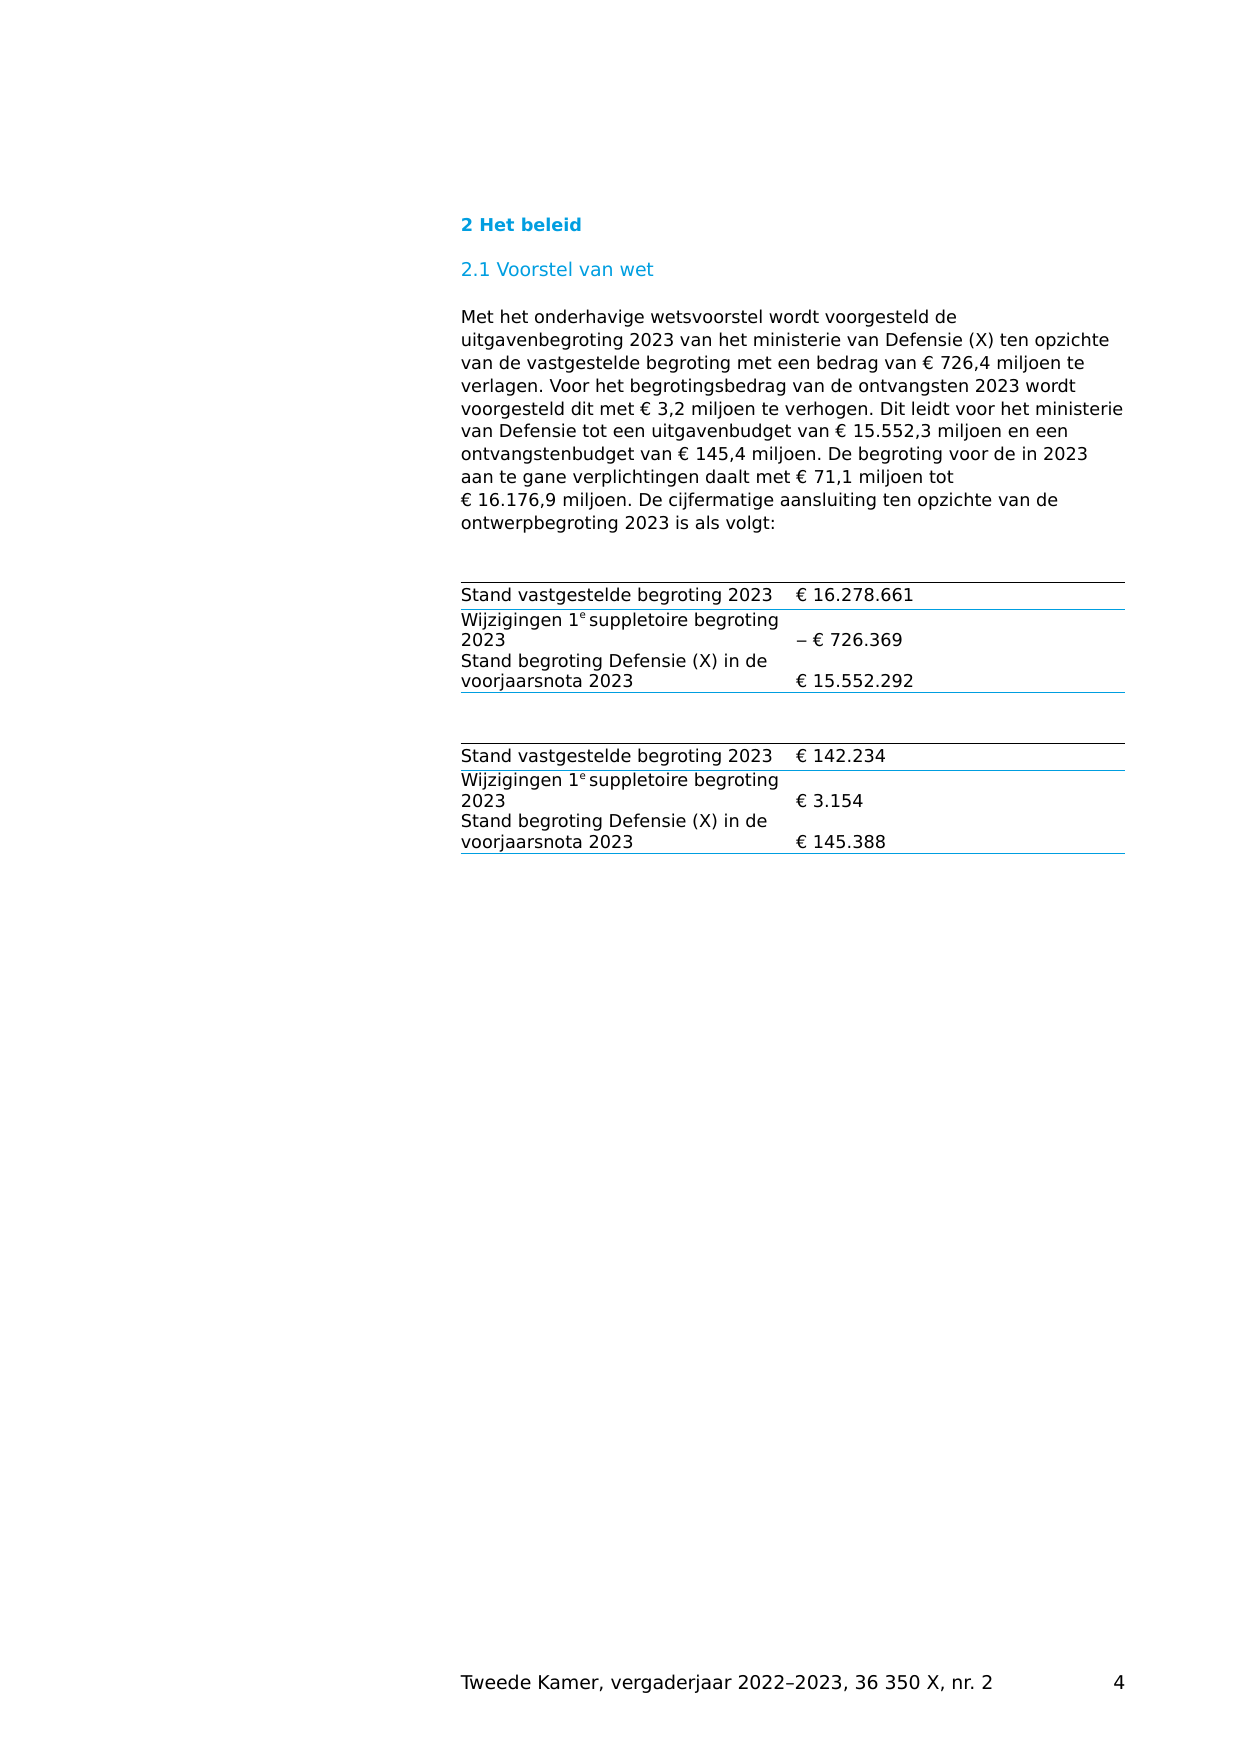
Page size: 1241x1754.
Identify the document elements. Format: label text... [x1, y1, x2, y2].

table_cell Stand vastgestelde begroting 2023 [461, 583, 793, 609]
table_cell € 16.278.661 [793, 583, 1125, 609]
title 2.1 Voorstel van wet [461, 259, 1125, 281]
table_cell ‒ € 726.369 [793, 610, 1125, 651]
table_cell Wijzigingen 1e suppletoire begroting 2023 [461, 771, 793, 811]
title 2 Het beleid [461, 213, 1125, 236]
table_cell € 145.388 [793, 811, 1125, 852]
table_cell Stand begroting Defensie (X) in de voorjaarsnota 2023 [461, 651, 793, 692]
table_cell Wijzigingen 1e suppletoire begroting 2023 [461, 610, 793, 651]
table_cell € 15.552.292 [793, 651, 1125, 692]
table_cell Stand vastgestelde begroting 2023 [461, 744, 793, 769]
text Met het onderhavige wetsvoorstel wordt voorgesteld de uitgavenbegroting 2023 van het ministerie van Defensie (X) ten opzichte van de vastgestelde begroting met een bedrag van € 726,4 miljoen te verlagen. Voor het begrotingsbedrag van de ontvangsten 2023 wordt voorgesteld dit met € 3,2 miljoen te verhogen. Dit leidt voor het ministerie van Defensie tot een uitgavenbudget van € 15.552,3 miljoen en een ontvangstenbudget van € 145,4 miljoen. De begroting voor de in 2023 aan te gane verplichtingen daalt met € 71,1 miljoen tot € 16.176,9 miljoen. De cijfermatige aansluiting ten opzichte van de ontwerpbegroting 2023 is als volgt: [461, 305, 1125, 534]
table_header Uitgaven (in duizend euro) [461, 557, 1125, 582]
table_cell € 3.154 [793, 771, 1125, 811]
table_header Ontvangsten (in duizend euro) [461, 718, 1125, 742]
table_cell € 142.234 [793, 744, 1125, 769]
table_cell Stand begroting Defensie (X) in de voorjaarsnota 2023 [461, 811, 793, 852]
